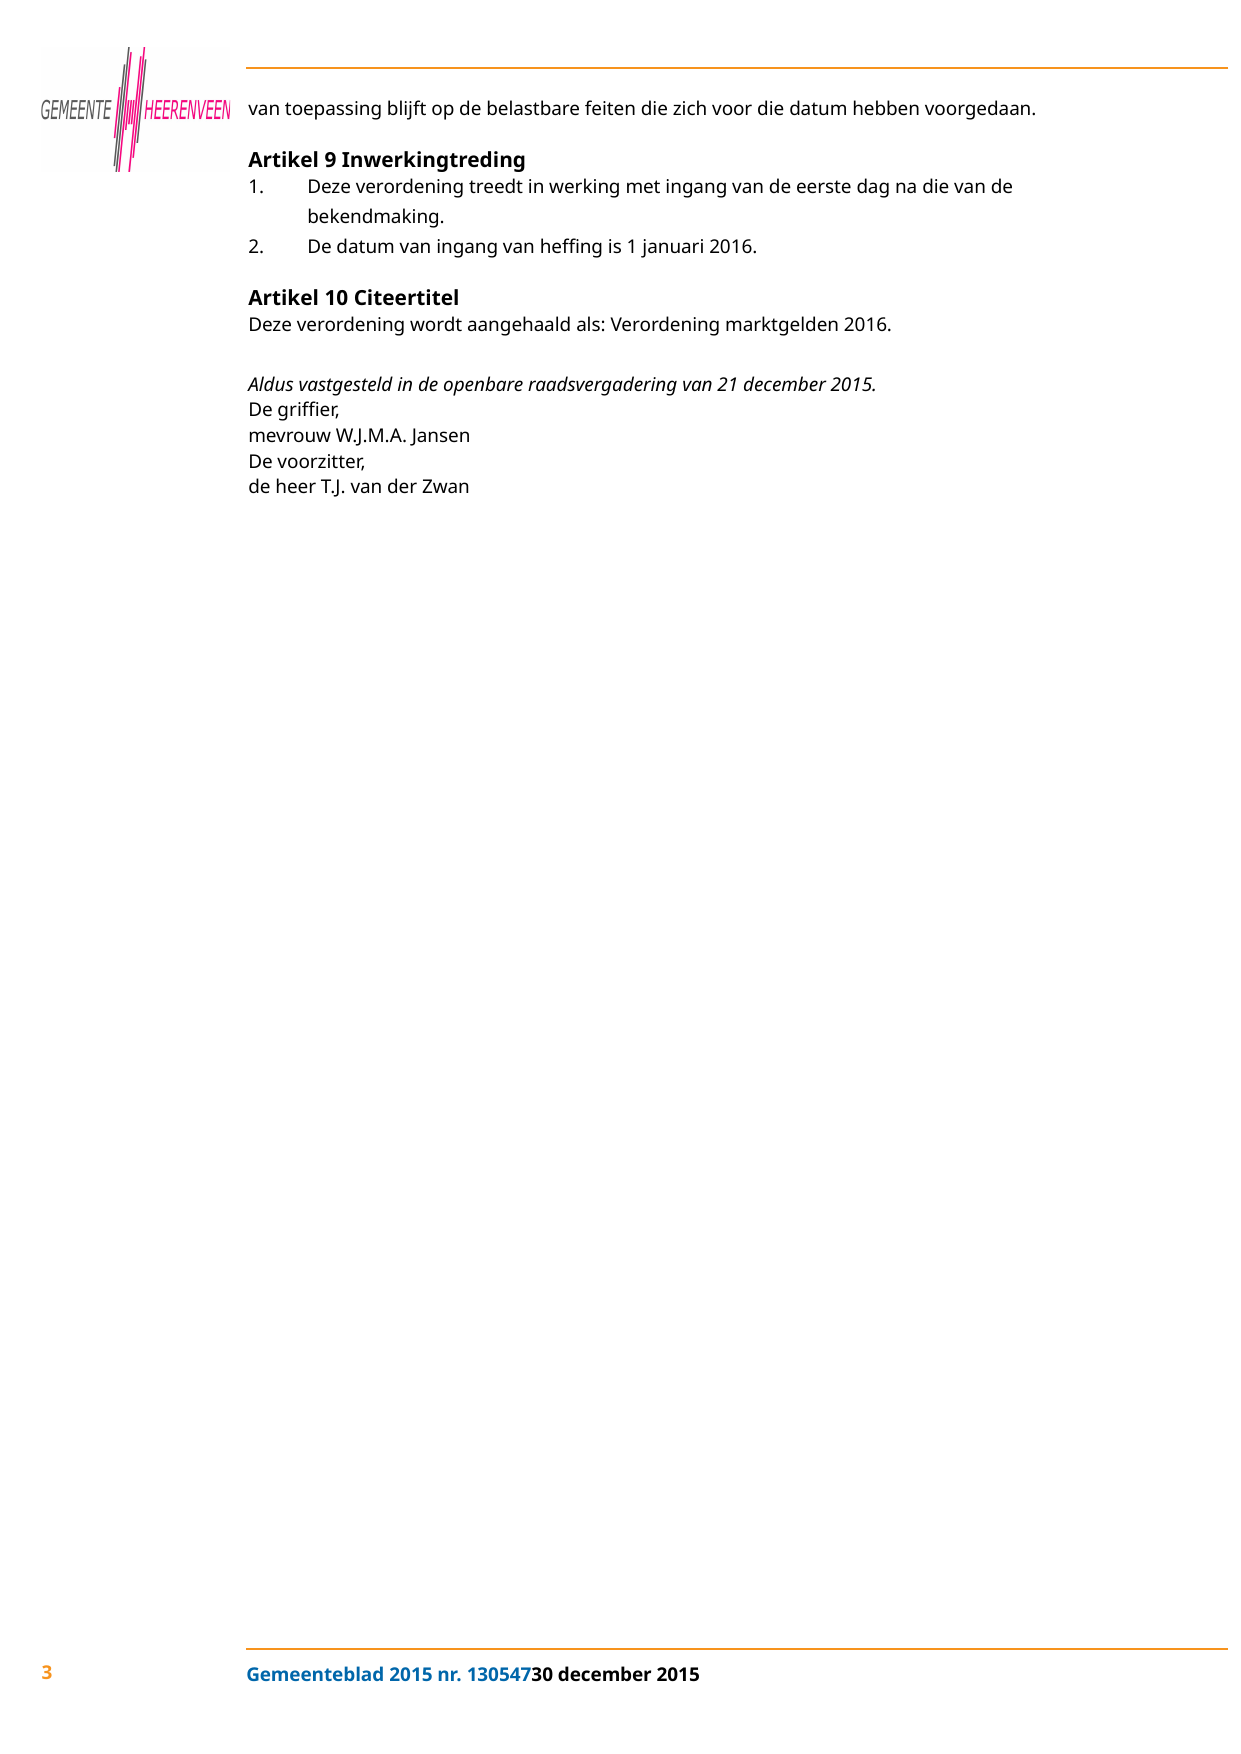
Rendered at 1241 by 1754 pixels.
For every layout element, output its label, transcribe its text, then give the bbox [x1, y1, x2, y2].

text mevrouw W.J.M.A. Jansen [248, 422, 1152, 448]
text Artikel 10 Citeertitel [248, 283, 1152, 312]
text De griffier, [248, 397, 1152, 422]
text De voorzitter, [248, 448, 1152, 474]
text Artikel 9 Inwerkingtreding [248, 145, 1152, 174]
picture [41, 47, 231, 172]
text de heer T.J. van der Zwan [248, 474, 1152, 499]
text Aldus vastgesteld in de openbare raadsvergadering van 21 december 2015. [248, 371, 1152, 397]
list Deze verordening treedt in werking met ingang van de eerste dag na die van de bekendmaking. [248, 174, 1152, 229]
text Deze verordening wordt aangehaald als: Verordening marktgelden 2016. [248, 312, 1152, 337]
list De datum van ingang van heffing is 1 januari 2016. [248, 233, 1152, 258]
text van toepassing blijft op de belastbare feiten die zich voor die datum hebben voorgedaan. [248, 95, 1152, 121]
